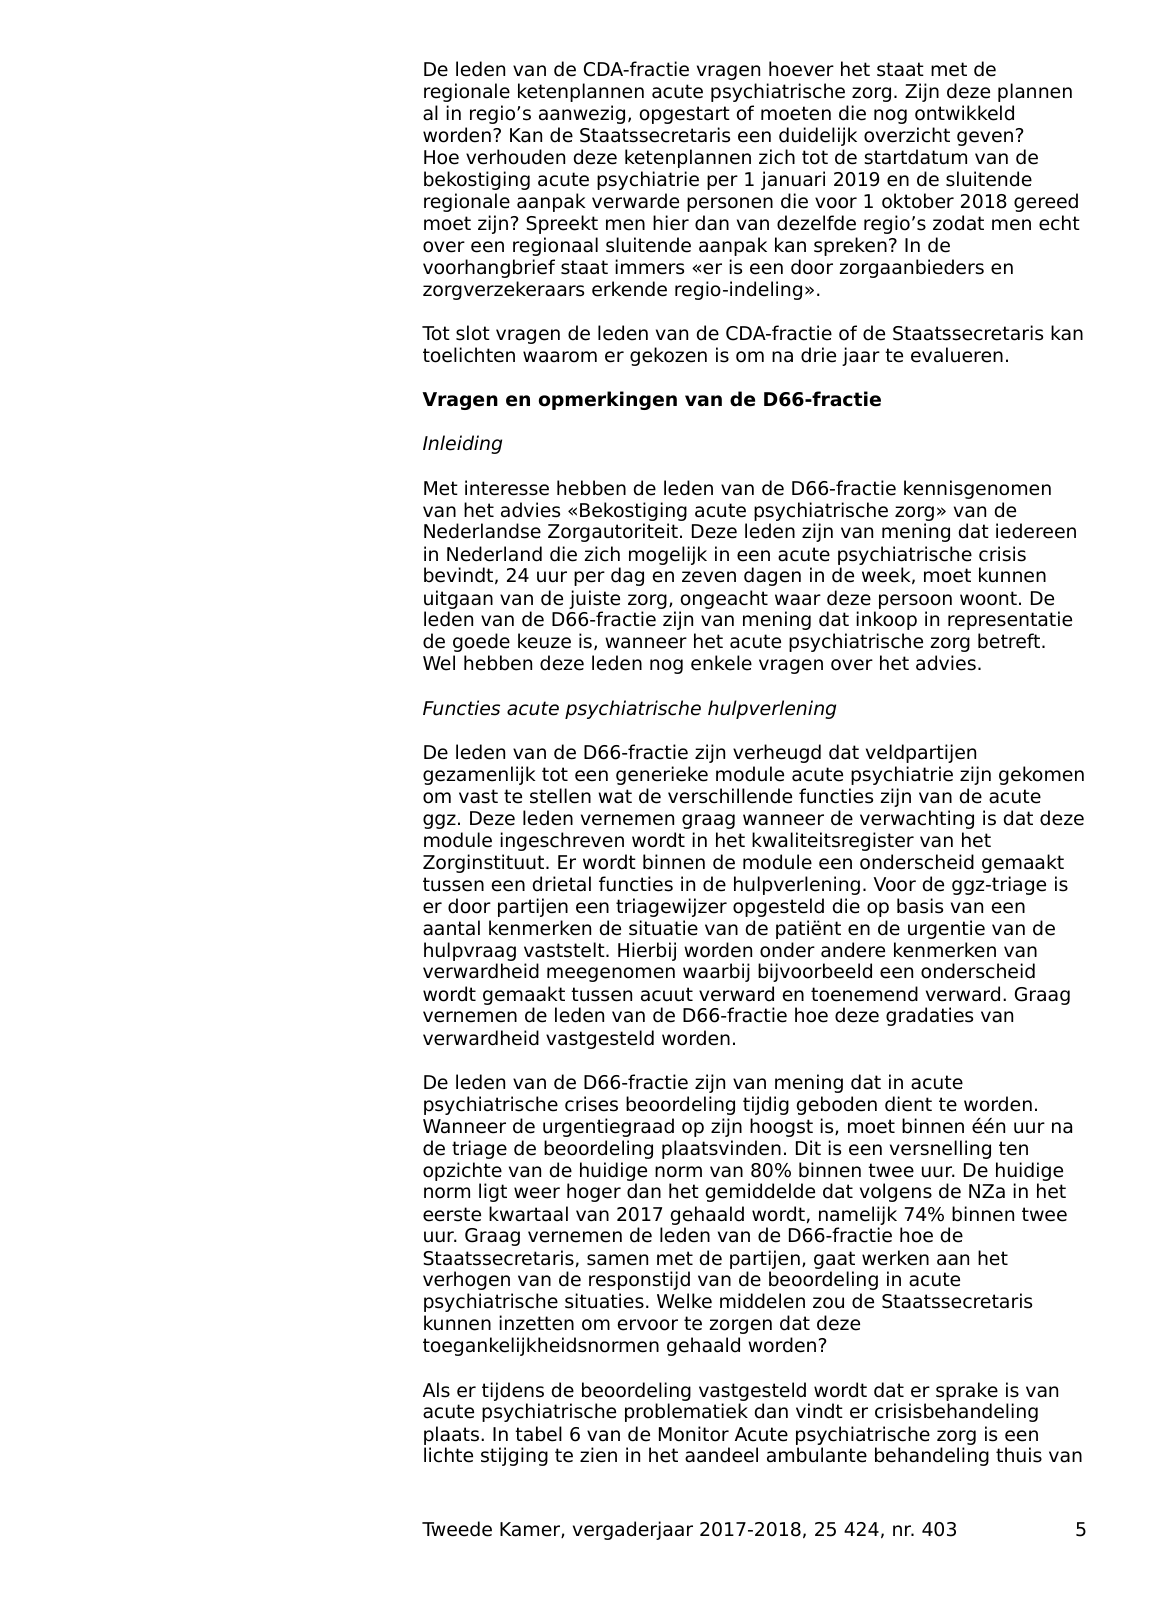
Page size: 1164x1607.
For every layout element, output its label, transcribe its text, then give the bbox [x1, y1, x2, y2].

text Tot slot vragen de leden van de CDA-fractie of de Staatssecretaris kan toelichten waarom er gekozen is om na drie jaar te evalueren. [422, 323, 1087, 367]
text Hoe verhouden deze ketenplannen zich tot de startdatum van de bekostiging acute psychiatrie per 1 januari 2019 en de sluitende regionale aanpak verwarde personen die voor 1 oktober 2018 gereed moet zijn? Spreekt men hier dan van dezelfde regio’s zodat men echt over een regionaal sluitende aanpak kan spreken? In de voorhangbrief staat immers «er is een door zorgaanbieders en zorgverzekeraars erkende regio-indeling». [422, 147, 1087, 301]
text De leden van de D66-fractie zijn van mening dat in acute psychiatrische crises beoordeling tijdig geboden dient te worden. Wanneer de urgentiegraad op zijn hoogst is, moet binnen één uur na de triage de beoordeling plaatsvinden. Dit is een versnelling ten opzichte van de huidige norm van 80% binnen twee uur. De huidige norm ligt weer hoger dan het gemiddelde dat volgens de NZa in het eerste kwartaal van 2017 gehaald wordt, namelijk 74% binnen twee uur. Graag vernemen de leden van de D66-fractie hoe de Staatssecretaris, samen met de partijen, gaat werken aan het verhogen van de responstijd van de beoordeling in acute psychiatrische situaties. Welke middelen zou de Staatssecretaris kunnen inzetten om ervoor te zorgen dat deze toegankelijkheidsnormen gehaald worden? [422, 1072, 1087, 1357]
text De leden van de CDA-fractie vragen hoever het staat met de regionale ketenplannen acute psychiatrische zorg. Zijn deze plannen al in regio’s aanwezig, opgestart of moeten die nog ontwikkeld worden? Kan de Staatssecretaris een duidelijk overzicht geven? [422, 59, 1087, 147]
text De leden van de D66-fractie zijn verheugd dat veldpartijen gezamenlijk tot een generieke module acute psychiatrie zijn gekomen om vast te stellen wat de verschillende functies zijn van de acute ggz. Deze leden vernemen graag wanneer de verwachting is dat deze module ingeschreven wordt in het kwaliteitsregister van het Zorginstituut. Er wordt binnen de module een onderscheid gemaakt tussen een drietal functies in de hulpverlening. Voor de ggz-triage is er door partijen een triagewijzer opgesteld die op basis van een aantal kenmerken de situatie van de patiënt en de urgentie van de hulpvraag vaststelt. Hierbij worden onder andere kenmerken van verwardheid meegenomen waarbij bijvoorbeeld een onderscheid wordt gemaakt tussen acuut verward en toenemend verward. Graag vernemen de leden van de D66-fractie hoe deze gradaties van verwardheid vastgesteld worden. [422, 742, 1087, 1049]
subtitle Inleiding [422, 433, 1087, 455]
text Met interesse hebben de leden van de D66-fractie kennisgenomen van het advies «Bekostiging acute psychiatrische zorg» van de Nederlandse Zorgautoriteit. Deze leden zijn van mening dat iedereen in Nederland die zich mogelijk in een acute psychiatrische crisis bevindt, 24 uur per dag en zeven dagen in de week, moet kunnen uitgaan van de juiste zorg, ongeacht waar deze persoon woont. De leden van de D66-fractie zijn van mening dat inkoop in representatie de goede keuze is, wanneer het acute psychiatrische zorg betreft. Wel hebben deze leden nog enkele vragen over het advies. [422, 477, 1087, 675]
text Als er tijdens de beoordeling vastgesteld wordt dat er sprake is van acute psychiatrische problematiek dan vindt er crisisbehandeling plaats. In tabel 6 van de Monitor Acute psychiatrische zorg is een lichte stijging te zien in het aandeel ambulante behandeling thuis van [422, 1379, 1087, 1467]
subtitle Vragen en opmerkingen van de D66-fractie [422, 389, 1087, 411]
subtitle Functies acute psychiatrische hulpverlening [422, 697, 1087, 719]
